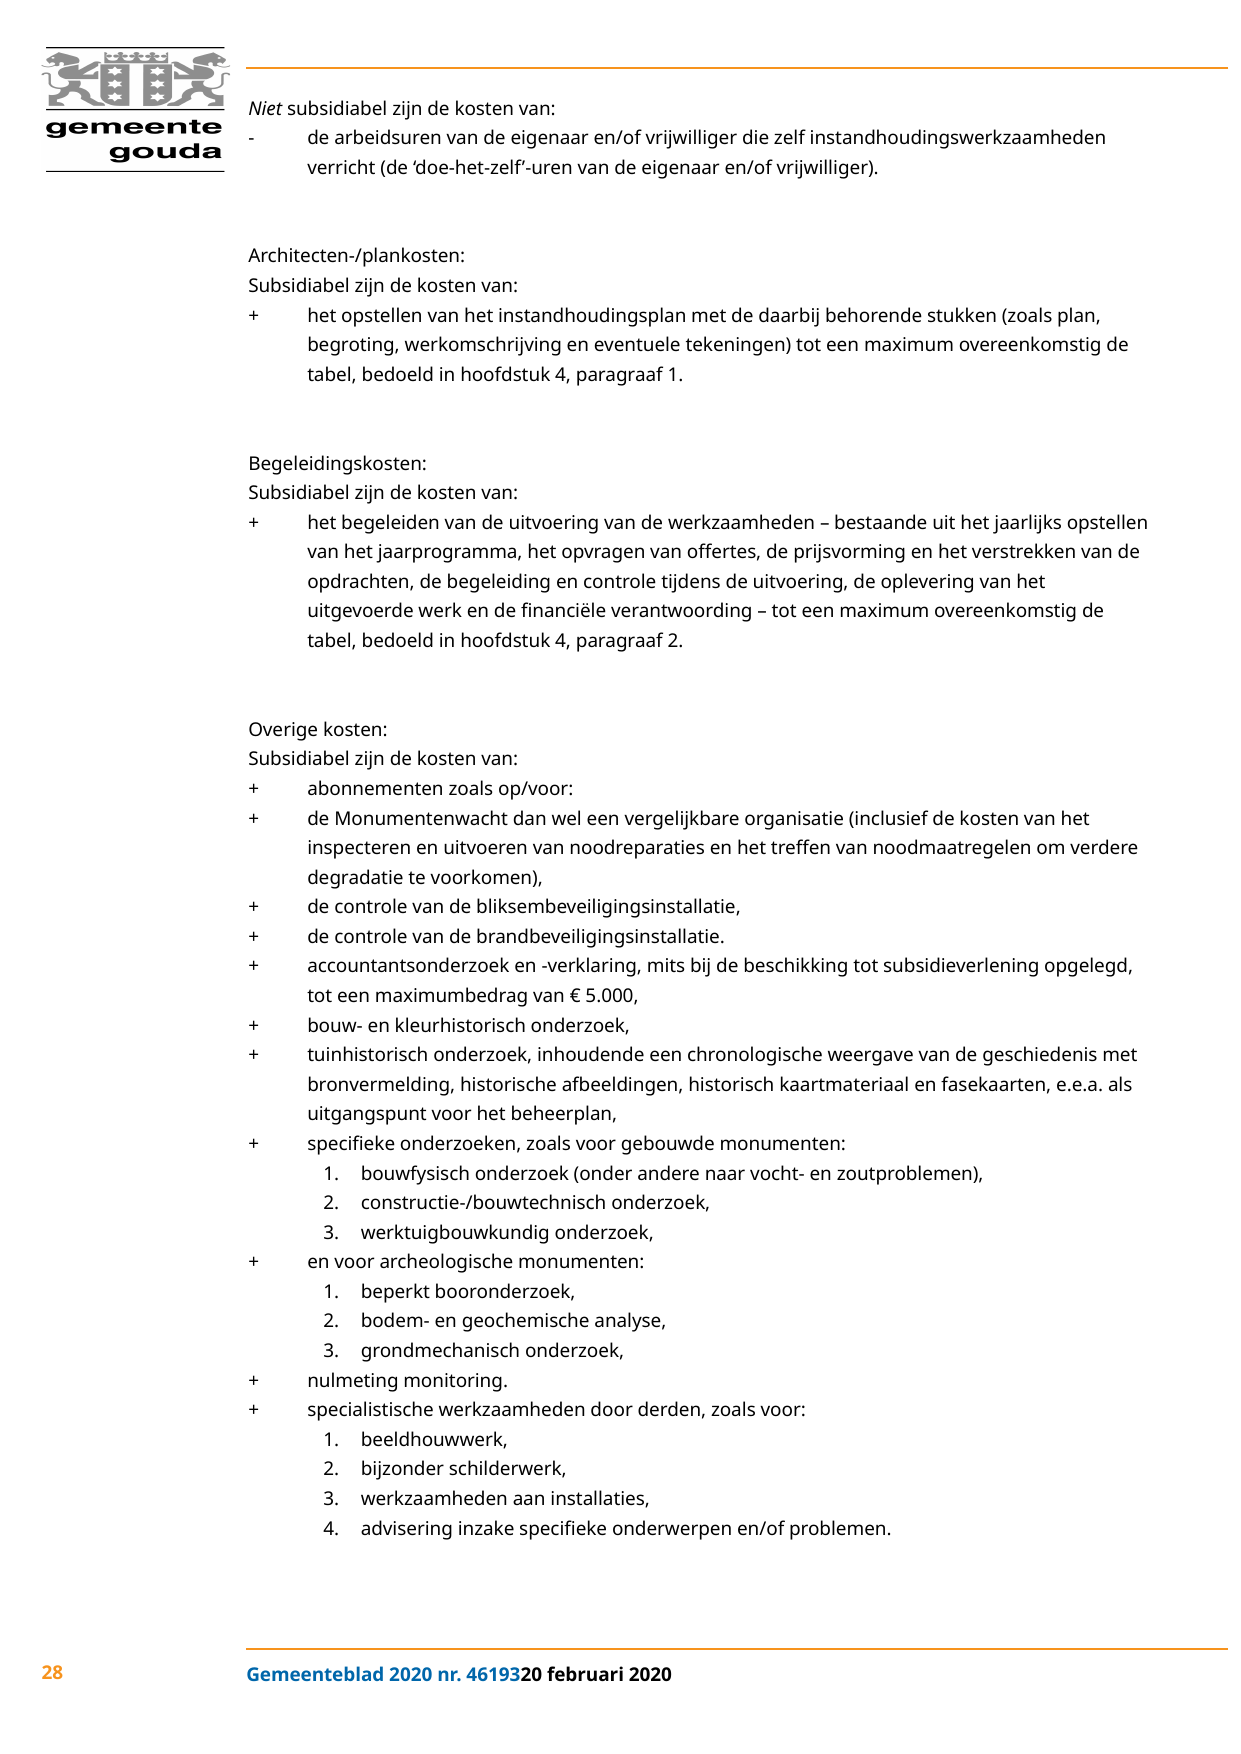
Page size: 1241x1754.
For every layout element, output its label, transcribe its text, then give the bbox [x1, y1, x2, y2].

list advisering inzake specifieke onderwerpen en/of problemen. [323, 1515, 1152, 1541]
list de Monumentenwacht dan wel een vergelijkbare organisatie (inclusief de kosten van het inspecteren en uitvoeren van noodreparaties en het treffen van noodmaatregelen om verdere degradatie te voorkomen), [248, 805, 1152, 890]
list grondmechanisch onderzoek, [323, 1337, 1152, 1363]
list werktuigbouwkundig onderzoek, [323, 1219, 1152, 1245]
list de arbeidsuren van de eigenaar en/of vrijwilliger die zelf instandhoudingswerkzaamheden verricht (de ‘doe-het-zelf’-uren van de eigenaar en/of vrijwilliger). [248, 124, 1152, 180]
list de controle van de brandbeveiligingsinstallatie. [248, 923, 1152, 949]
list het begeleiden van de uitvoering van de werkzaamheden – bestaande uit het jaarlijks opstellen van het jaarprogramma, het opvragen van offertes, de prijsvorming en het verstrekken van de opdrachten, de begeleiding en controle tijdens de uitvoering, de oplevering van het uitgevoerde werk en de financiële verantwoording – tot een maximum overeenkomstig de tabel, bedoeld in hoofdstuk 4, paragraaf 2. [248, 509, 1152, 653]
list beeldhouwwerk, [323, 1426, 1152, 1452]
list abonnementen zoals op/voor: [248, 775, 1152, 801]
list tuinhistorisch onderzoek, inhoudende een chronologische weergave van de geschiedenis met bronvermelding, historische afbeeldingen, historisch kaartmateriaal en fasekaarten, e.e.a. als uitgangspunt voor het beheerplan, [248, 1041, 1152, 1126]
list beperkt booronderzoek, [323, 1278, 1152, 1304]
text Subsidiabel zijn de kosten van: [248, 479, 1152, 505]
list het opstellen van het instandhoudingsplan met de daarbij behorende stukken (zoals plan, begroting, werkomschrijving en eventuele tekeningen) tot een maximum overeenkomstig de tabel, bedoeld in hoofdstuk 4, paragraaf 1. [248, 302, 1152, 387]
text Architecten-/plankosten: [248, 243, 1152, 268]
list constructie-/bouwtechnisch onderzoek, [323, 1189, 1152, 1215]
list specialistische werkzaamheden door derden, zoals voor: [248, 1396, 1152, 1422]
list en voor archeologische monumenten: [248, 1248, 1152, 1274]
text Begeleidingskosten: [248, 450, 1152, 476]
list accountantsonderzoek en -verklaring, mits bij de beschikking tot subsidieverlening opgelegd, tot een maximumbedrag van € 5.000, [248, 953, 1152, 1008]
list bodem- en geochemische analyse, [323, 1308, 1152, 1333]
list de controle van de bliksembeveiligingsinstallatie, [248, 893, 1152, 919]
list bouwfysisch onderzoek (onder andere naar vocht- en zoutproblemen), [323, 1160, 1152, 1186]
text Niet subsidiabel zijn de kosten van: [248, 95, 1152, 121]
picture [41, 47, 231, 172]
list bijzonder schilderwerk, [323, 1456, 1152, 1481]
text Overige kosten: [248, 716, 1152, 742]
text Subsidiabel zijn de kosten van: [248, 746, 1152, 771]
list specifieke onderzoeken, zoals voor gebouwde monumenten: [248, 1130, 1152, 1156]
list nulmeting monitoring. [248, 1367, 1152, 1393]
list bouw- en kleurhistorisch onderzoek, [248, 1012, 1152, 1038]
text Subsidiabel zijn de kosten van: [248, 272, 1152, 298]
list werkzaamheden aan installaties, [323, 1485, 1152, 1511]
